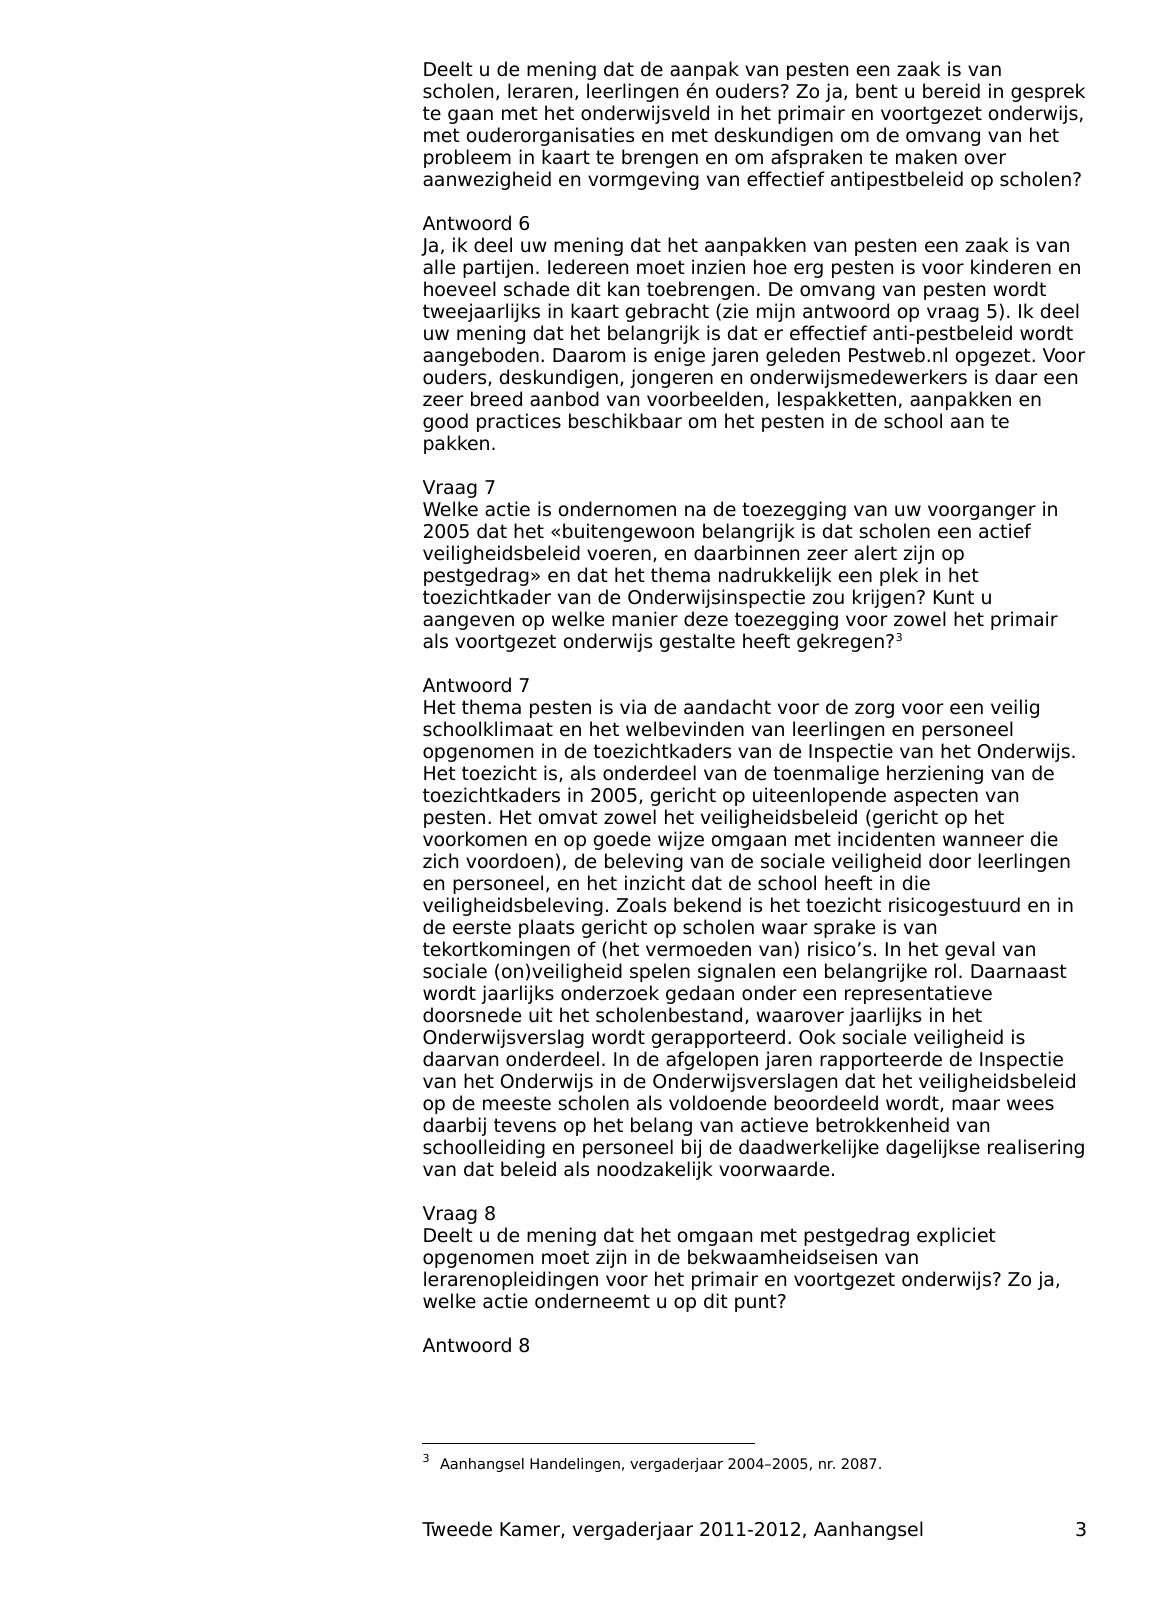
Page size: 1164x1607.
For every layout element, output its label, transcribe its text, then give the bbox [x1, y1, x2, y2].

text Aanhangsel Handelingen, vergaderjaar 2004–2005, nr. 2087. [422, 1452, 1087, 1474]
text Het thema pesten is via de aandacht voor de zorg voor een veilig schoolklimaat en het welbevinden van leerlingen en personeel opgenomen in de toezichtkaders van de Inspectie van het Onderwijs. Het toezicht is, als onderdeel van de toenmalige herziening van de toezichtkaders in 2005, gericht op uiteenlopende aspecten van pesten. Het omvat zowel het veiligheidsbeleid (gericht op het voorkomen en op goede wijze omgaan met incidenten wanneer die zich voordoen), de beleving van de sociale veiligheid door leerlingen en personeel, en het inzicht dat de school heeft in die veiligheidsbeleving. Zoals bekend is het toezicht risicogestuurd en in de eerste plaats gericht op scholen waar sprake is van tekortkomingen of (het vermoeden van) risico’s. In het geval van sociale (on)veiligheid spelen signalen een belangrijke rol. Daarnaast wordt jaarlijks onderzoek gedaan onder een representatieve doorsnede uit het scholenbestand, waarover jaarlijks in het Onderwijsverslag wordt gerapporteerd. Ook sociale veiligheid is daarvan onderdeel. In de afgelopen jaren rapporteerde de Inspectie van het Onderwijs in de Onderwijsverslagen dat het veiligheidsbeleid op de meeste scholen als voldoende beoordeeld wordt, maar wees daarbij tevens op het belang van actieve betrokkenheid van schoolleiding en personeel bij de daadwerkelijke dagelijkse realisering van dat beleid als noodzakelijk voorwaarde. [422, 697, 1087, 1181]
text Ja, ik deel uw mening dat het aanpakken van pesten een zaak is van alle partijen. Iedereen moet inzien hoe erg pesten is voor kinderen en hoeveel schade dit kan toebrengen. De omvang van pesten wordt tweejaarlijks in kaart gebracht (zie mijn antwoord op vraag 5). Ik deel uw mening dat het belangrijk is dat er effectief anti-pestbeleid wordt aangeboden. Daarom is enige jaren geleden Pestweb.nl opgezet. Voor ouders, deskundigen, jongeren en onderwijsmedewerkers is daar een zeer breed aanbod van voorbeelden, lespakketten, aanpakken en good practices beschikbaar om het pesten in de school aan te pakken. [422, 235, 1087, 455]
text Vraag 7 [422, 477, 1087, 499]
text Antwoord 7 [422, 675, 1087, 697]
text Welke actie is ondernomen na de toezegging van uw voorganger in 2005 dat het «buitengewoon belangrijk is dat scholen een actief veiligheidsbeleid voeren, en daarbinnen zeer alert zijn op pestgedrag» en dat het thema nadrukkelijk een plek in het toezichtkader van de Onderwijsinspectie zou krijgen? Kunt u aangeven op welke manier deze toezegging voor zowel het primair als voortgezet onderwijs gestalte heeft gekregen? [422, 499, 1087, 653]
text Deelt u de mening dat de aanpak van pesten een zaak is van scholen, leraren, leerlingen én ouders? Zo ja, bent u bereid in gesprek te gaan met het onderwijsveld in het primair en voortgezet onderwijs, met ouderorganisaties en met deskundigen om de omvang van het probleem in kaart te brengen en om afspraken te maken over aanwezigheid en vormgeving van effectief antipestbeleid op scholen? [422, 59, 1087, 191]
text Deelt u de mening dat het omgaan met pestgedrag expliciet opgenomen moet zijn in de bekwaamheidseisen van lerarenopleidingen voor het primair en voortgezet onderwijs? Zo ja, welke actie onderneemt u op dit punt? [422, 1225, 1087, 1313]
text Vraag 8 [422, 1203, 1087, 1225]
text Antwoord 8 [422, 1335, 1087, 1357]
text Antwoord 6 [422, 213, 1087, 235]
